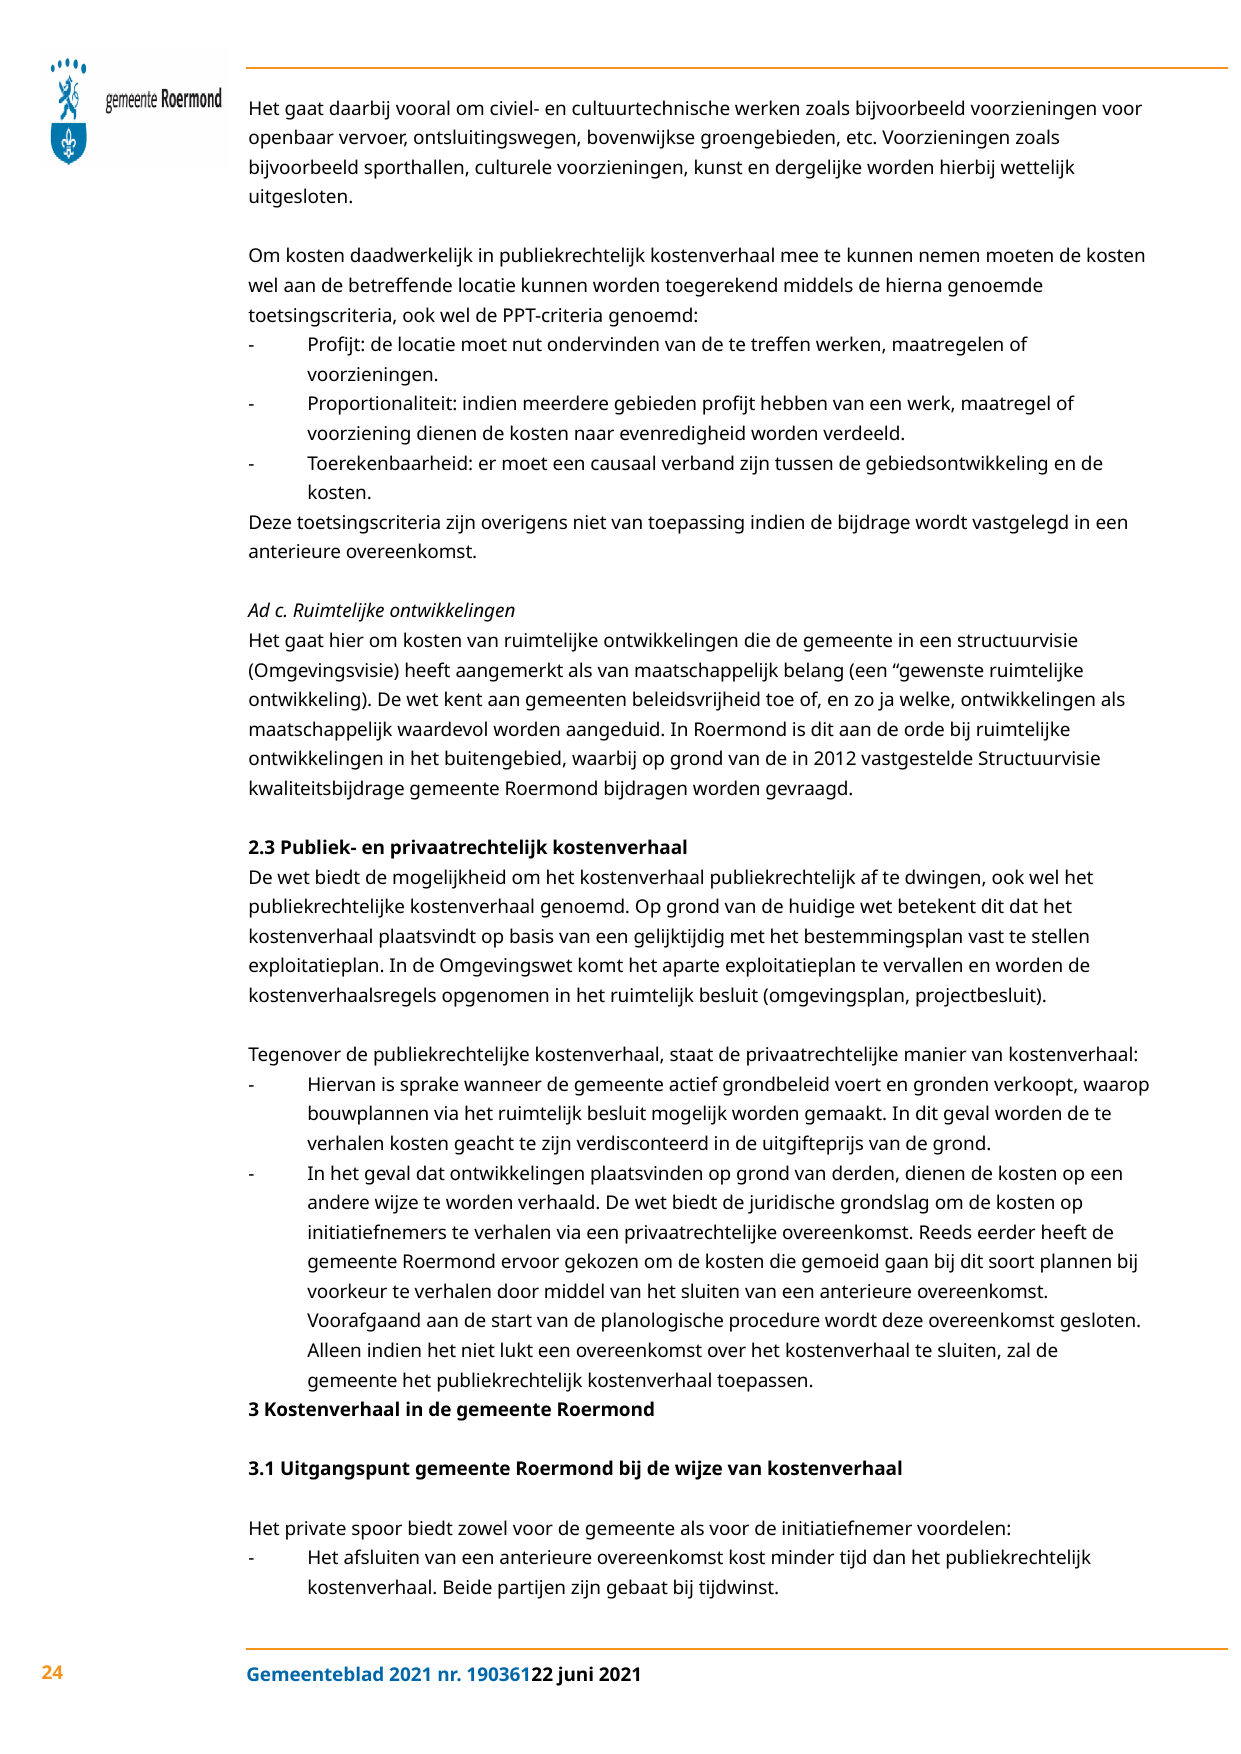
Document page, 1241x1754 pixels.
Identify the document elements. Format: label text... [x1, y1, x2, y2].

text Het gaat hier om kosten van ruimtelijke ontwikkelingen die de gemeente in een structuurvisie (Omgevingsvisie) heeft aangemerkt als van maatschappelijk belang (een “gewenste ruimtelijke ontwikkeling). De wet kent aan gemeenten beleidsvrijheid toe of, en zo ja welke, ontwikkelingen als maatschappelijk waardevol worden aangeduid. In Roermond is dit aan de orde bij ruimtelijke ontwikkelingen in het buitengebied, waarbij op grond van de in 2012 vastgestelde Structuurvisie kwaliteitsbijdrage gemeente Roermond bijdragen worden gevraagd. [248, 627, 1152, 801]
text 3 Kostenverhaal in de gemeente Roermond [248, 1396, 1152, 1422]
text Om kosten daadwerkelijk in publiekrechtelijk kostenverhaal mee te kunnen nemen moeten de kosten wel aan de betreffende locatie kunnen worden toegerekend middels de hierna genoemde toetsingscriteria, ook wel de PPT-criteria genoemd: [248, 243, 1152, 328]
text 2.3 Publiek- en privaatrechtelijk kostenverhaal [248, 834, 1152, 860]
list Toerekenbaarheid: er moet een causaal verband zijn tussen de gebiedsontwikkeling en de kosten. [248, 450, 1152, 505]
text De wet biedt de mogelijkheid om het kostenverhaal publiekrechtelijk af te dwingen, ook wel het publiekrechtelijke kostenverhaal genoemd. Op grond van de huidige wet betekent dit dat het kostenverhaal plaatsvindt op basis van een gelijktijdig met het bestemmingsplan vast te stellen exploitatieplan. In de Omgevingswet komt het aparte exploitatieplan te vervallen en worden de kostenverhaalsregels opgenomen in het ruimtelijk besluit (omgevingsplan, projectbesluit). [248, 864, 1152, 1008]
text Deze toetsingscriteria zijn overigens niet van toepassing indien de bijdrage wordt vastgelegd in een anterieure overeenkomst. [248, 509, 1152, 564]
picture [41, 47, 231, 172]
text Het private spoor biedt zowel voor de gemeente als voor de initiatiefnemer voordelen: [248, 1515, 1152, 1541]
list Hiervan is sprake wanneer de gemeente actief grondbeleid voert en gronden verkoopt, waarop bouwplannen via het ruimtelijk besluit mogelijk worden gemaakt. In dit geval worden de te verhalen kosten geacht te zijn verdisconteerd in de uitgifteprijs van de grond. [248, 1071, 1152, 1156]
list In het geval dat ontwikkelingen plaatsvinden op grond van derden, dienen de kosten op een andere wijze te worden verhaald. De wet biedt de juridische grondslag om de kosten op initiatiefnemers te verhalen via een privaatrechtelijke overeenkomst. Reeds eerder heeft de gemeente Roermond ervoor gekozen om de kosten die gemoeid gaan bij dit soort plannen bij voorkeur te verhalen door middel van het sluiten van een anterieure overeenkomst. Voorafgaand aan de start van de planologische procedure wordt deze overeenkomst gesloten. Alleen indien het niet lukt een overeenkomst over het kostenverhaal te sluiten, zal de gemeente het publiekrechtelijk kostenverhaal toepassen. [248, 1160, 1152, 1393]
list Proportionaliteit: indien meerdere gebieden profijt hebben van een werk, maatregel of voorziening dienen de kosten naar evenredigheid worden verdeeld. [248, 391, 1152, 446]
list Profijt: de locatie moet nut ondervinden van de te treffen werken, maatregelen of voorzieningen. [248, 331, 1152, 387]
text 3.1 Uitgangspunt gemeente Roermond bij de wijze van kostenverhaal [248, 1456, 1152, 1481]
text Ad c. Ruimtelijke ontwikkelingen [248, 598, 1152, 623]
list Het afsluiten van een anterieure overeenkomst kost minder tijd dan het publiekrechtelijk kostenverhaal. Beide partijen zijn gebaat bij tijdwinst. [248, 1544, 1152, 1600]
text Tegenover de publiekrechtelijke kostenverhaal, staat de privaatrechtelijke manier van kostenverhaal: [248, 1041, 1152, 1067]
text Het gaat daarbij vooral om civiel- en cultuurtechnische werken zoals bijvoorbeeld voorzieningen voor openbaar vervoer, ontsluitingswegen, bovenwijkse groengebieden, etc. Voorzieningen zoals bijvoorbeeld sporthallen, culturele voorzieningen, kunst en dergelijke worden hierbij wettelijk uitgesloten. [248, 95, 1152, 209]
